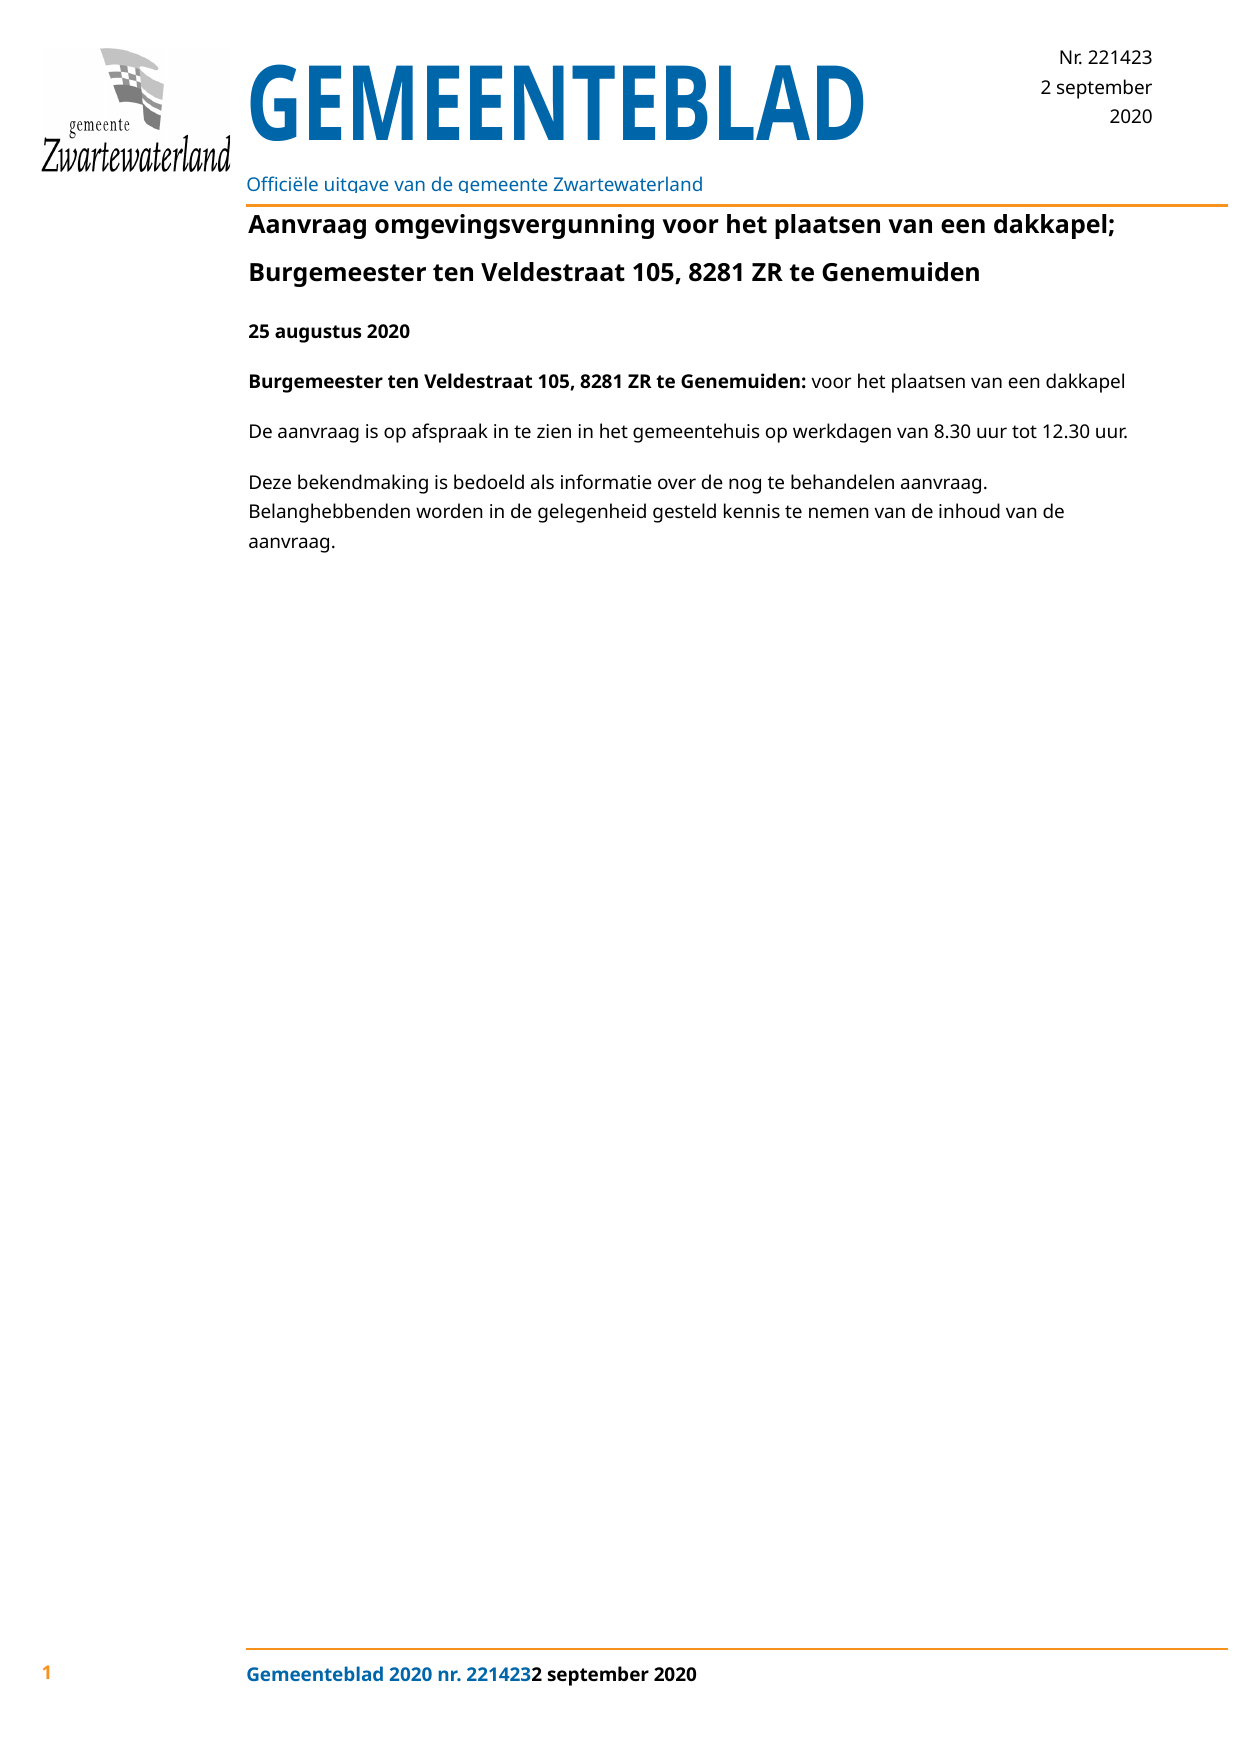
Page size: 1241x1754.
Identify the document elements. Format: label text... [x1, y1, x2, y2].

text Deze bekendmaking is bedoeld als informatie over de nog te behandelen aanvraag. Belanghebbenden worden in de gelegenheid gesteld kennis te nemen van de inhoud van de aanvraag. [248, 469, 1152, 554]
text 25 augustus 2020 [248, 318, 1152, 344]
text Aanvraag omgevingsvergunning voor het plaatsen van een dakkapel; Burgemeester ten Veldestraat 105, 8281 ZR te Genemuiden [248, 207, 1152, 288]
picture [41, 47, 231, 172]
text Burgemeester ten Veldestraat 105, 8281 ZR te Genemuiden: voor het plaatsen van een dakkapel [248, 368, 1152, 394]
text De aanvraag is op afspraak in te zien in het gemeentehuis op werkdagen van 8.30 uur tot 12.30 uur. [248, 419, 1152, 444]
